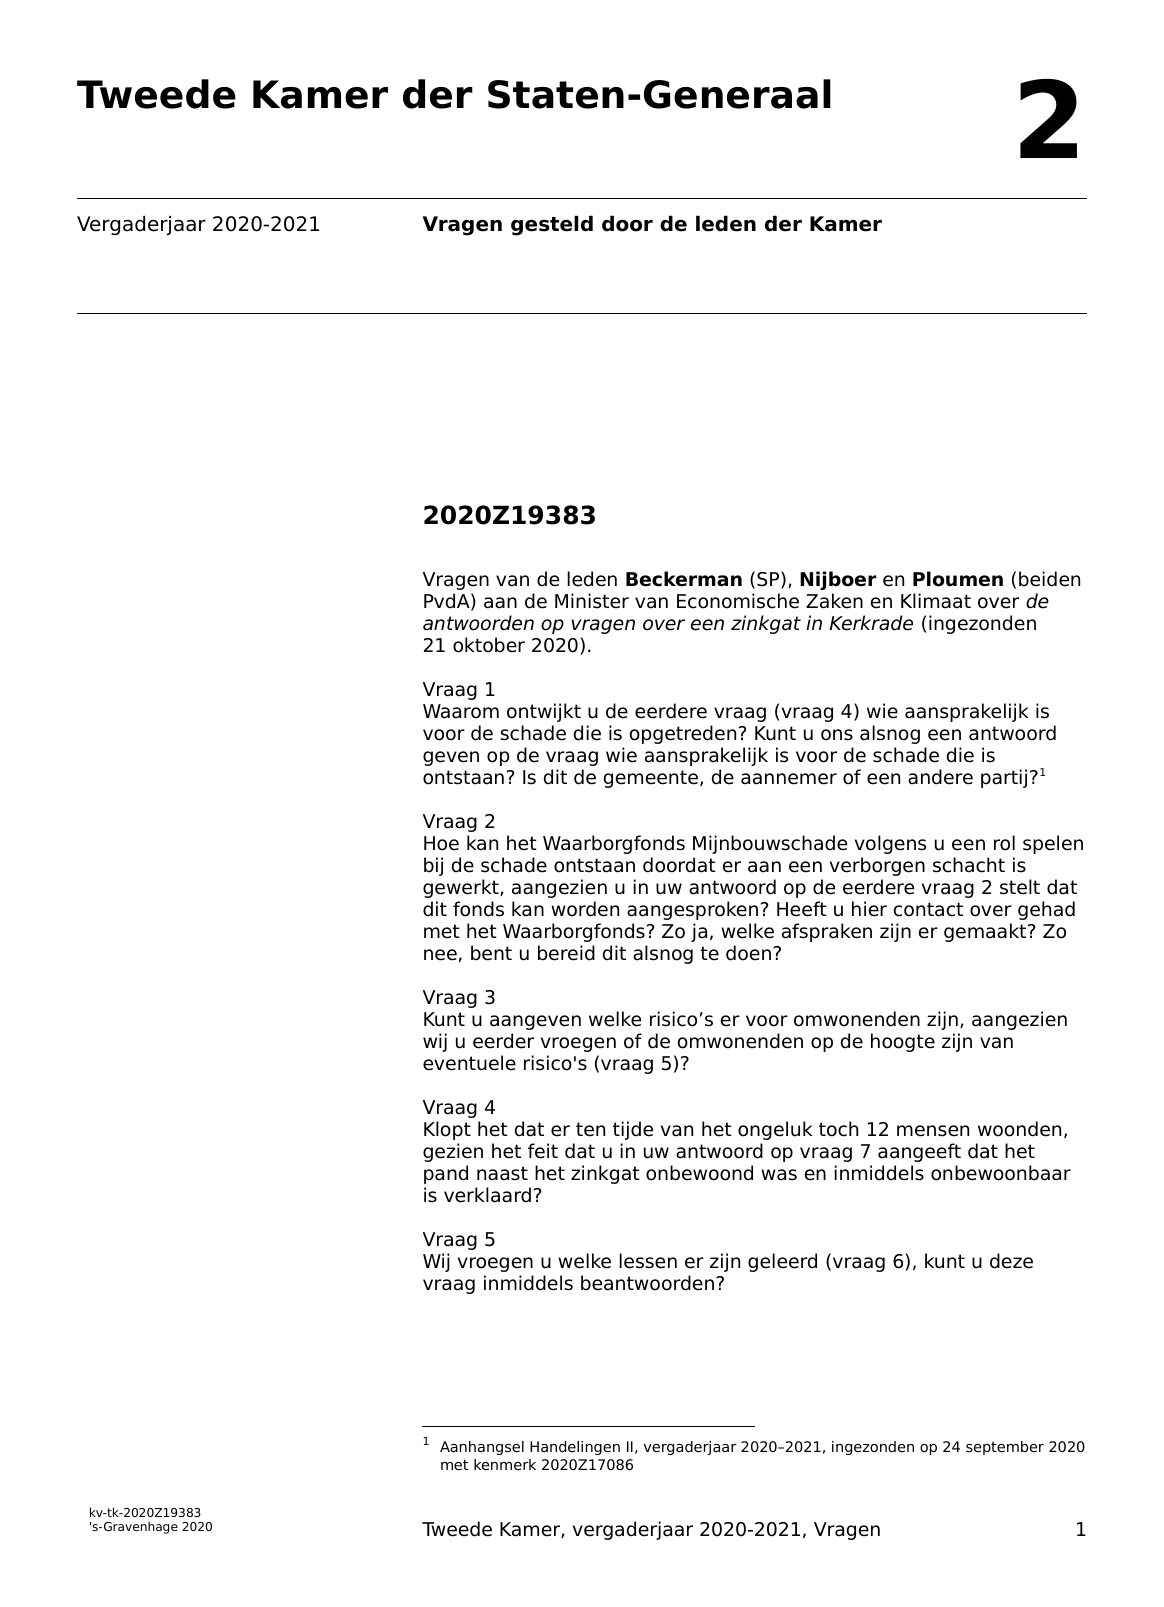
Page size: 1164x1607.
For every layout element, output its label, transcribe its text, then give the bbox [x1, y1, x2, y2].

text Vraag 2 [422, 811, 1087, 833]
text Kunt u aangeven welke risico’s er voor omwonenden zijn, aangezien wij u eerder vroegen of de omwonenden op de hoogte zijn van eventuele risico's (vraag 5)? [422, 1009, 1087, 1075]
table_header Tweede Kamer der Staten-Generaal [77, 59, 886, 198]
text Hoe kan het Waarborgfonds Mijnbouwschade volgens u een rol spelen bij de schade ontstaan doordat er aan een verborgen schacht is gewerkt, aangezien u in uw antwoord op de eerdere vraag 2 stelt dat dit fonds kan worden aangesproken? Heeft u hier contact over gehad met het Waarborgfonds? Zo ja, welke afspraken zijn er gemaakt? Zo nee, bent u bereid dit alsnog te doen? [422, 833, 1087, 965]
table_header 2 [886, 59, 1087, 198]
text kv-tk-2020Z19383 [88, 1506, 323, 1520]
text Vraag 1 [422, 679, 1087, 701]
table_cell Vergaderjaar 2020-2021 [77, 199, 422, 313]
text Vraag 5 [422, 1229, 1087, 1251]
text 2020Z19383 [422, 501, 1087, 531]
text Vraag 4 [422, 1097, 1087, 1119]
text Aanhangsel Handelingen II, vergaderjaar 2020–2021, ingezonden op 24 september 2020 met kenmerk 2020Z17086 [422, 1435, 1087, 1474]
text Vraag 3 [422, 987, 1087, 1009]
text 's-Gravenhage 2020 [88, 1520, 323, 1534]
table_cell Vragen gesteld door de leden der Kamer [422, 199, 1087, 313]
text Wij vroegen u welke lessen er zijn geleerd (vraag 6), kunt u deze vraag inmiddels beantwoorden? [422, 1251, 1087, 1295]
text Vragen van de leden Beckerman (SP), Nijboer en Ploumen (beiden PvdA) aan de Minister van Economische Zaken en Klimaat over de antwoorden op vragen over een zinkgat in Kerkrade (ingezonden 21 oktober 2020). [422, 569, 1087, 657]
text Klopt het dat er ten tijde van het ongeluk toch 12 mensen woonden, gezien het feit dat u in uw antwoord op vraag 7 aangeeft dat het pand naast het zinkgat onbewoond was en inmiddels onbewoonbaar is verklaard? [422, 1119, 1087, 1207]
text Waarom ontwijkt u de eerdere vraag (vraag 4) wie aansprakelijk is voor de schade die is opgetreden? Kunt u ons alsnog een antwoord geven op de vraag wie aansprakelijk is voor de schade die is ontstaan? Is dit de gemeente, de aannemer of een andere partij? [422, 701, 1087, 789]
